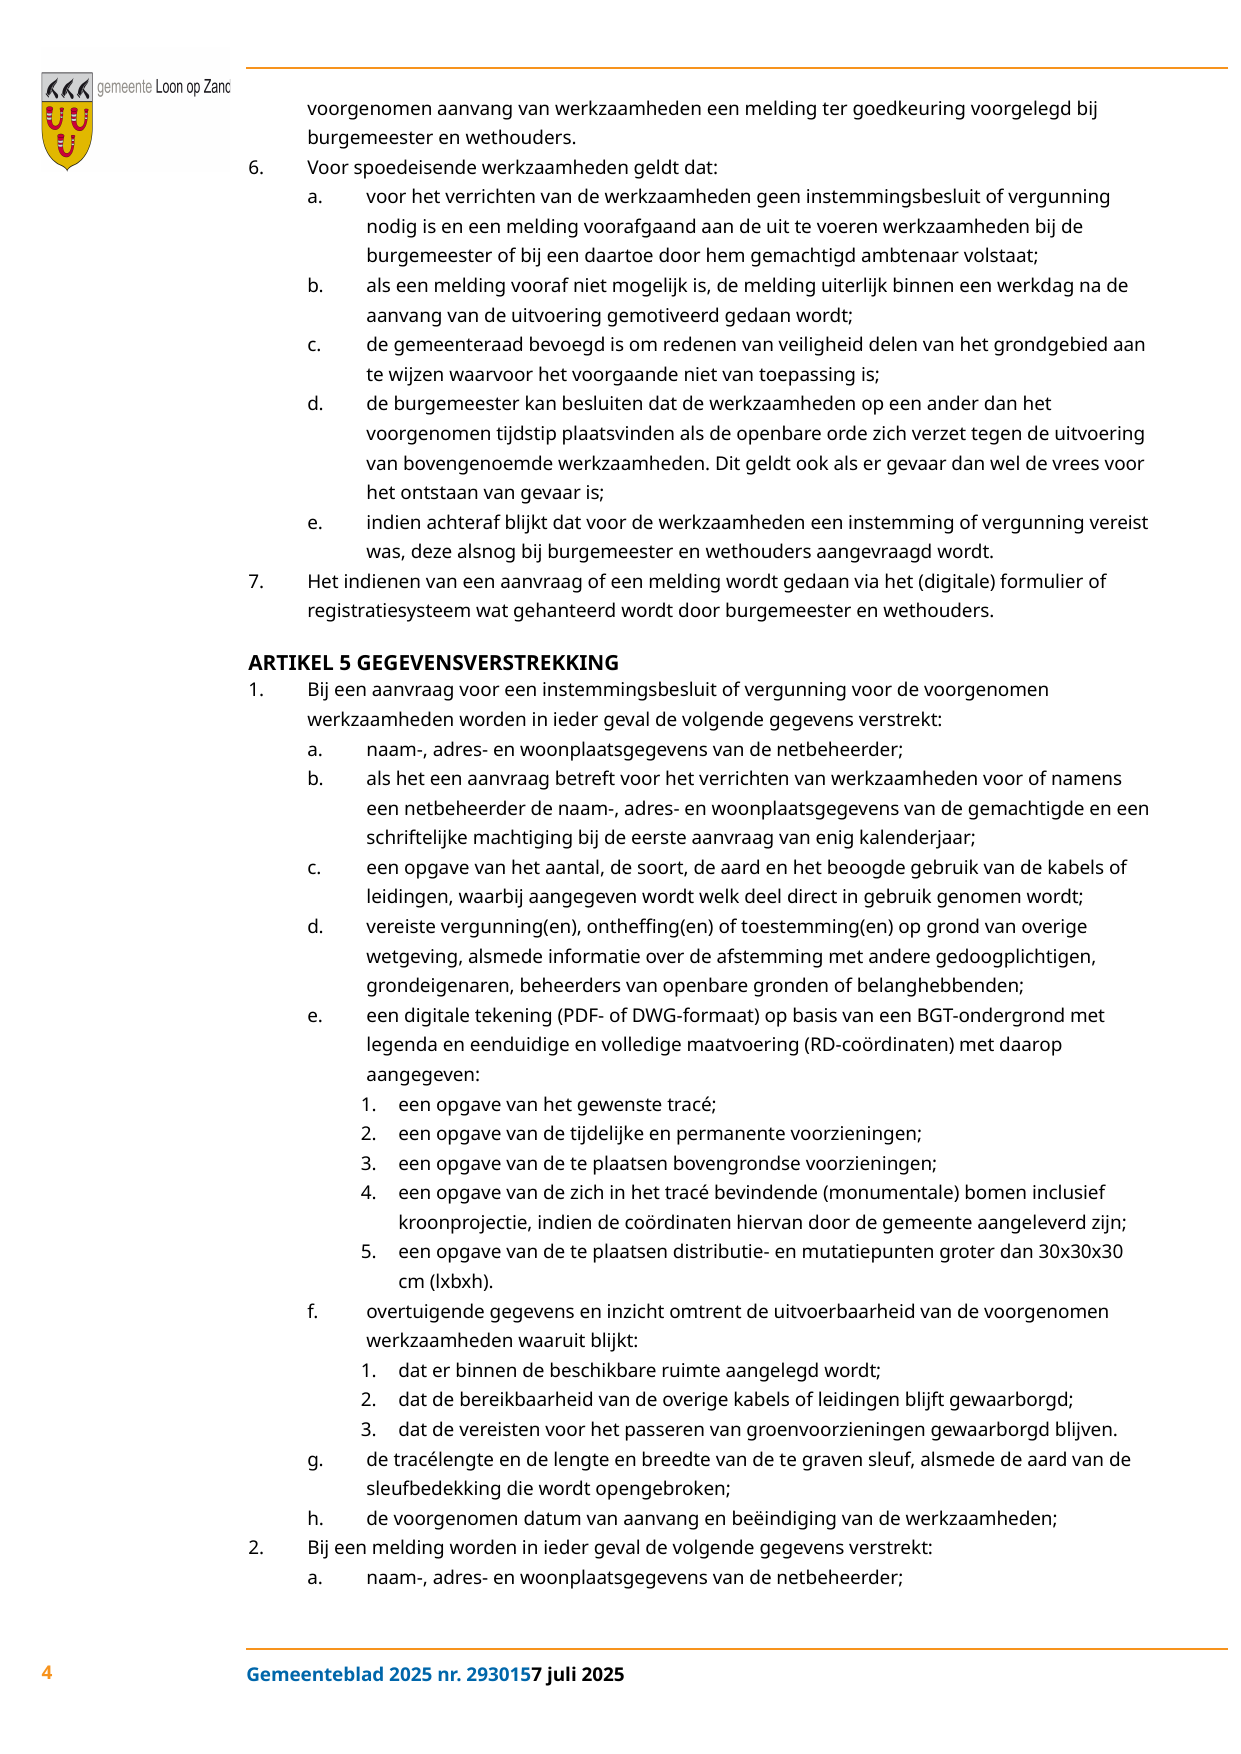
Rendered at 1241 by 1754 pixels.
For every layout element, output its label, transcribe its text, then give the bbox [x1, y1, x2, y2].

list als het een aanvraag betreft voor het verrichten van werkzaamheden voor of namens een netbeheerder de naam-, adres- en woonplaatsgegevens van de gemachtigde en een schriftelijke machtiging bij de eerste aanvraag van enig kalenderjaar; [307, 765, 1152, 850]
list Bij een aanvraag voor een instemmingsbesluit of vergunning voor de voorgenomen werkzaamheden worden in ieder geval de volgende gegevens verstrekt: [248, 677, 1152, 732]
list een opgave van het gewenste tracé; [361, 1091, 1152, 1116]
picture [41, 47, 231, 172]
list als een melding vooraf niet mogelijk is, de melding uiterlijk binnen een werkdag na de aanvang van de uitvoering gemotiveerd gedaan wordt; [307, 272, 1152, 328]
list Voor spoedeisende werkzaamheden geldt dat: [248, 154, 1152, 180]
list indien achteraf blijkt dat voor de werkzaamheden een instemming of vergunning vereist was, deze alsnog bij burgemeester en wethouders aangevraagd wordt. [307, 509, 1152, 564]
list de burgemeester kan besluiten dat de werkzaamheden op een ander dan het voorgenomen tijdstip plaatsvinden als de openbare orde zich verzet tegen de uitvoering van bovengenoemde werkzaamheden. Dit geldt ook als er gevaar dan wel de vrees voor het ontstaan van gevaar is; [307, 391, 1152, 505]
list dat de vereisten voor het passeren van groenvoorzieningen gewaarborgd blijven. [361, 1416, 1152, 1442]
list een opgave van de te plaatsen bovengrondse voorzieningen; [361, 1150, 1152, 1176]
list vereiste vergunning(en), ontheffing(en) of toestemming(en) op grond van overige wetgeving, alsmede informatie over de afstemming met andere gedoogplichtigen, grondeigenaren, beheerders van openbare gronden of belanghebbenden; [307, 913, 1152, 998]
list de gemeenteraad bevoegd is om redenen van veiligheid delen van het grondgebied aan te wijzen waarvoor het voorgaande niet van toepassing is; [307, 331, 1152, 387]
list de voorgenomen datum van aanvang en beëindiging van de werkzaamheden; [307, 1505, 1152, 1531]
list dat er binnen de beschikbare ruimte aangelegd wordt; [361, 1357, 1152, 1383]
list een digitale tekening (PDF- of DWG-formaat) op basis van een BGT-ondergrond met legenda en eenduidige en volledige maatvoering (RD-coördinaten) met daarop aangegeven: [307, 1002, 1152, 1087]
list een opgave van de tijdelijke en permanente voorzieningen; [361, 1120, 1152, 1146]
list voor het verrichten van de werkzaamheden geen instemmingsbesluit of vergunning nodig is en een melding voorafgaand aan de uit te voeren werkzaamheden bij de burgemeester of bij een daartoe door hem gemachtigd ambtenaar volstaat; [307, 183, 1152, 268]
list Bij een melding worden in ieder geval de volgende gegevens verstrekt: [248, 1534, 1152, 1560]
list Het indienen van een aanvraag of een melding wordt gedaan via het (digitale) formulier of registratiesysteem wat gehanteerd wordt door burgemeester en wethouders. [248, 568, 1152, 623]
list een opgave van het aantal, de soort, de aard en het beoogde gebruik van de kabels of leidingen, waarbij aangegeven wordt welk deel direct in gebruik genomen wordt; [307, 854, 1152, 909]
list overtuigende gegevens en inzicht omtrent de uitvoerbaarheid van de voorgenomen werkzaamheden waaruit blijkt: [307, 1298, 1152, 1353]
list de tracélengte en de lengte en breedte van de te graven sleuf, alsmede de aard van de sleufbedekking die wordt opengebroken; [307, 1446, 1152, 1501]
list een opgave van de zich in het tracé bevindende (monumentale) bomen inclusief kroonprojectie, indien de coördinaten hiervan door de gemeente aangeleverd zijn; [361, 1179, 1152, 1235]
list voorgenomen aanvang van werkzaamheden een melding ter goedkeuring voorgelegd bij burgemeester en wethouders. [248, 95, 1152, 150]
list dat de bereikbaarheid van de overige kabels of leidingen blijft gewaarborgd; [361, 1387, 1152, 1412]
text ARTIKEL 5 GEGEVENSVERSTREKKING [248, 648, 1152, 677]
list naam-, adres- en woonplaatsgegevens van de netbeheerder; [307, 736, 1152, 761]
list naam-, adres- en woonplaatsgegevens van de netbeheerder; [307, 1564, 1152, 1590]
list een opgave van de te plaatsen distributie- en mutatiepunten groter dan 30x30x30 cm (lxbxh). [361, 1239, 1152, 1294]
